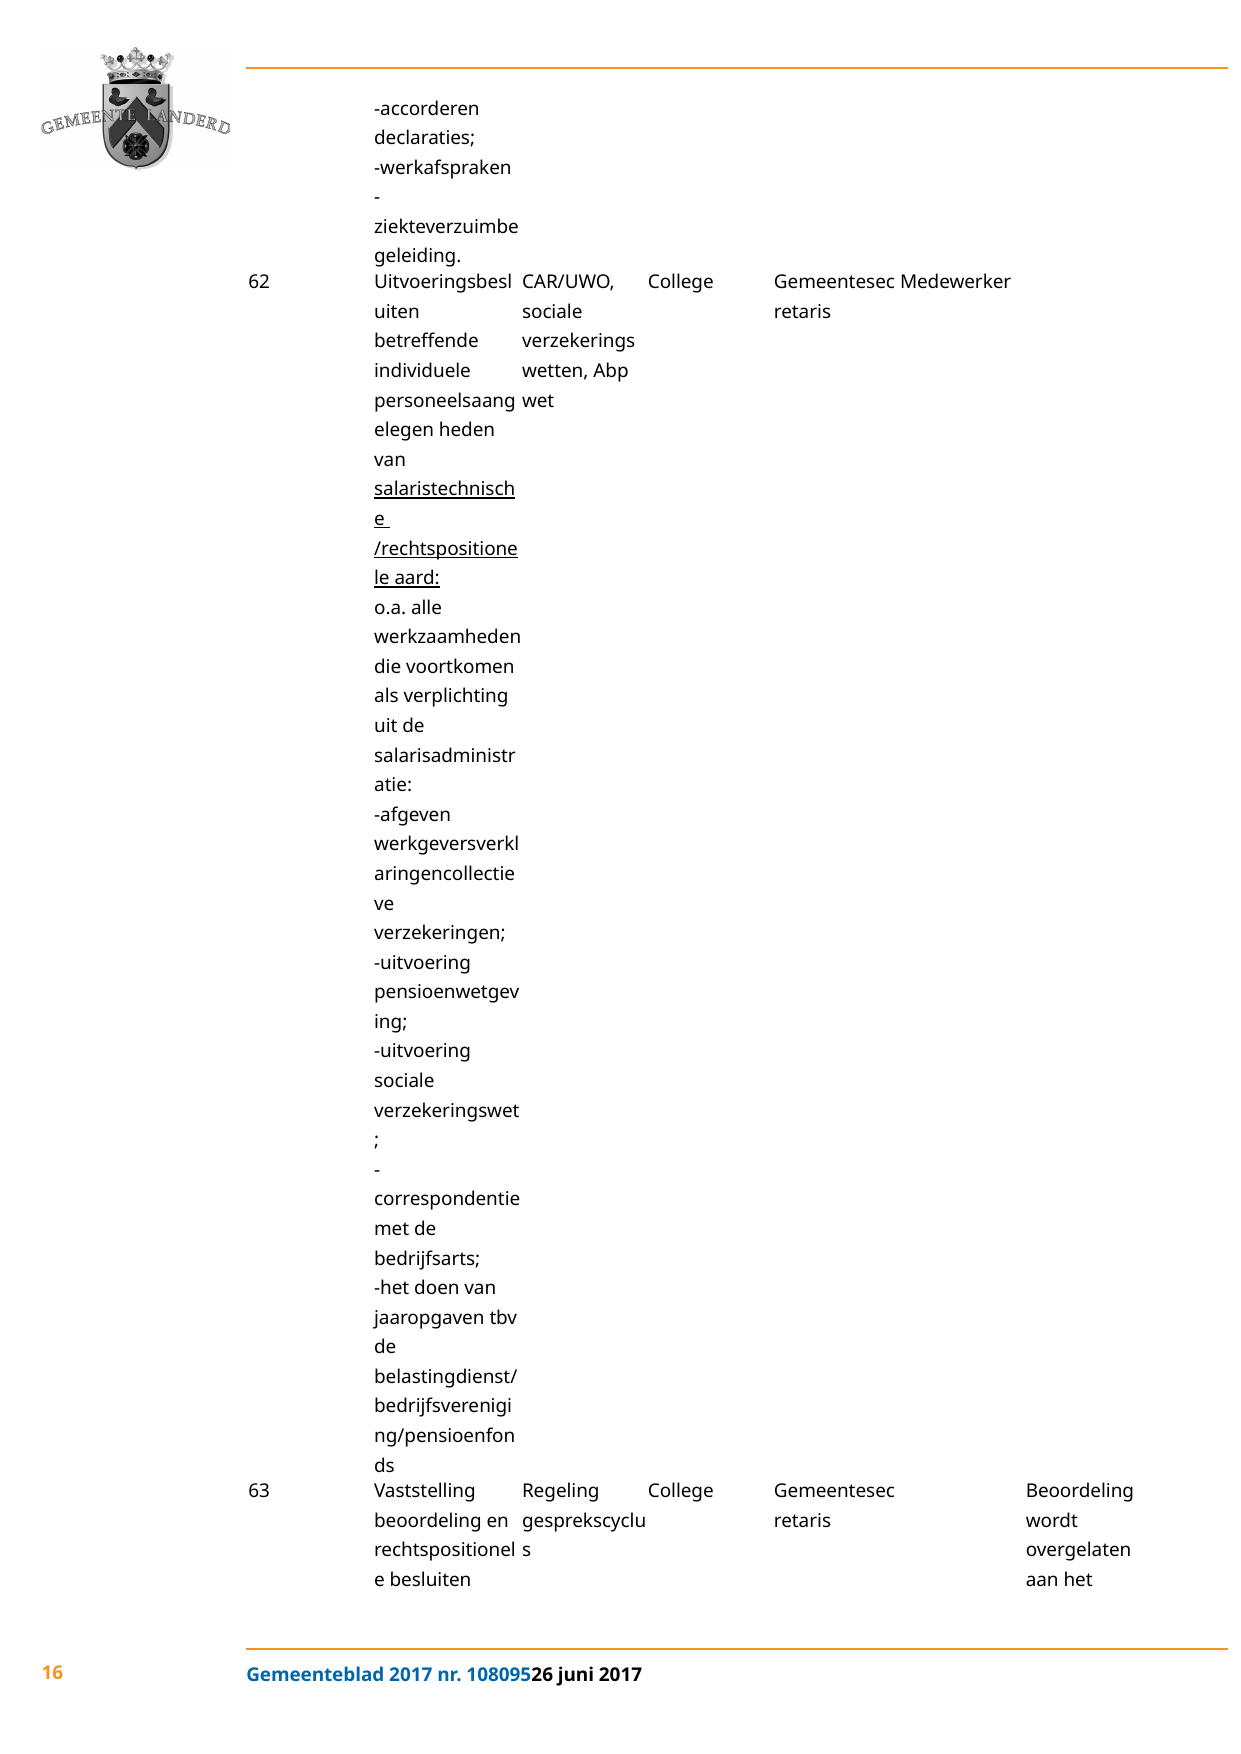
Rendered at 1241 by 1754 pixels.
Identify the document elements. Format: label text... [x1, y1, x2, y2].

table_cell -accorderen declaraties; -werkafspraken -ziekteverzuimbegeleiding. [374, 95, 522, 268]
table_cell Gemeentesecretaris [774, 269, 900, 1477]
table_cell Regeling gesprekscyclus [522, 1478, 648, 1592]
table_cell [900, 95, 1026, 268]
table_cell [1026, 269, 1152, 1477]
table_cell [774, 95, 900, 268]
picture [41, 47, 231, 172]
table_cell Vaststelling beoordeling en rechtspositionele besluiten [374, 1478, 522, 1592]
table_cell [248, 95, 374, 268]
table_cell [522, 95, 648, 268]
table_cell College [648, 1478, 774, 1592]
table_cell Uitvoeringsbesluiten betreffende individuele personeelsaangelegen heden van salaristechnische /rechtspositionele aard: o.a. alle werkzaamheden die voortkomen als verplichting uit de salarisadministratie: -afgeven werkgeversverklaringencollectieve verzekeringen; -uitvoering pensioenwetgeving; -uitvoering sociale verzekeringswet; -correspondentie met de bedrijfsarts; -het doen van jaaropgaven tbv de belastingdienst/bedrijfsvereniging/pensioenfonds [374, 269, 522, 1477]
table_cell Gemeentesecretaris [774, 1478, 900, 1592]
table_cell 63 [248, 1478, 374, 1592]
table_cell Medewerker [900, 269, 1026, 1477]
table_cell College [648, 269, 774, 1477]
table_cell [1026, 95, 1152, 268]
table_cell [900, 1478, 1026, 1592]
table_cell [648, 95, 774, 268]
table_cell 62 [248, 269, 374, 1477]
table_cell CAR/UWO, sociale verzekeringswetten, Abp wet [522, 269, 648, 1477]
table_cell Beoordeling wordt overgelaten aan het [1026, 1478, 1152, 1592]
